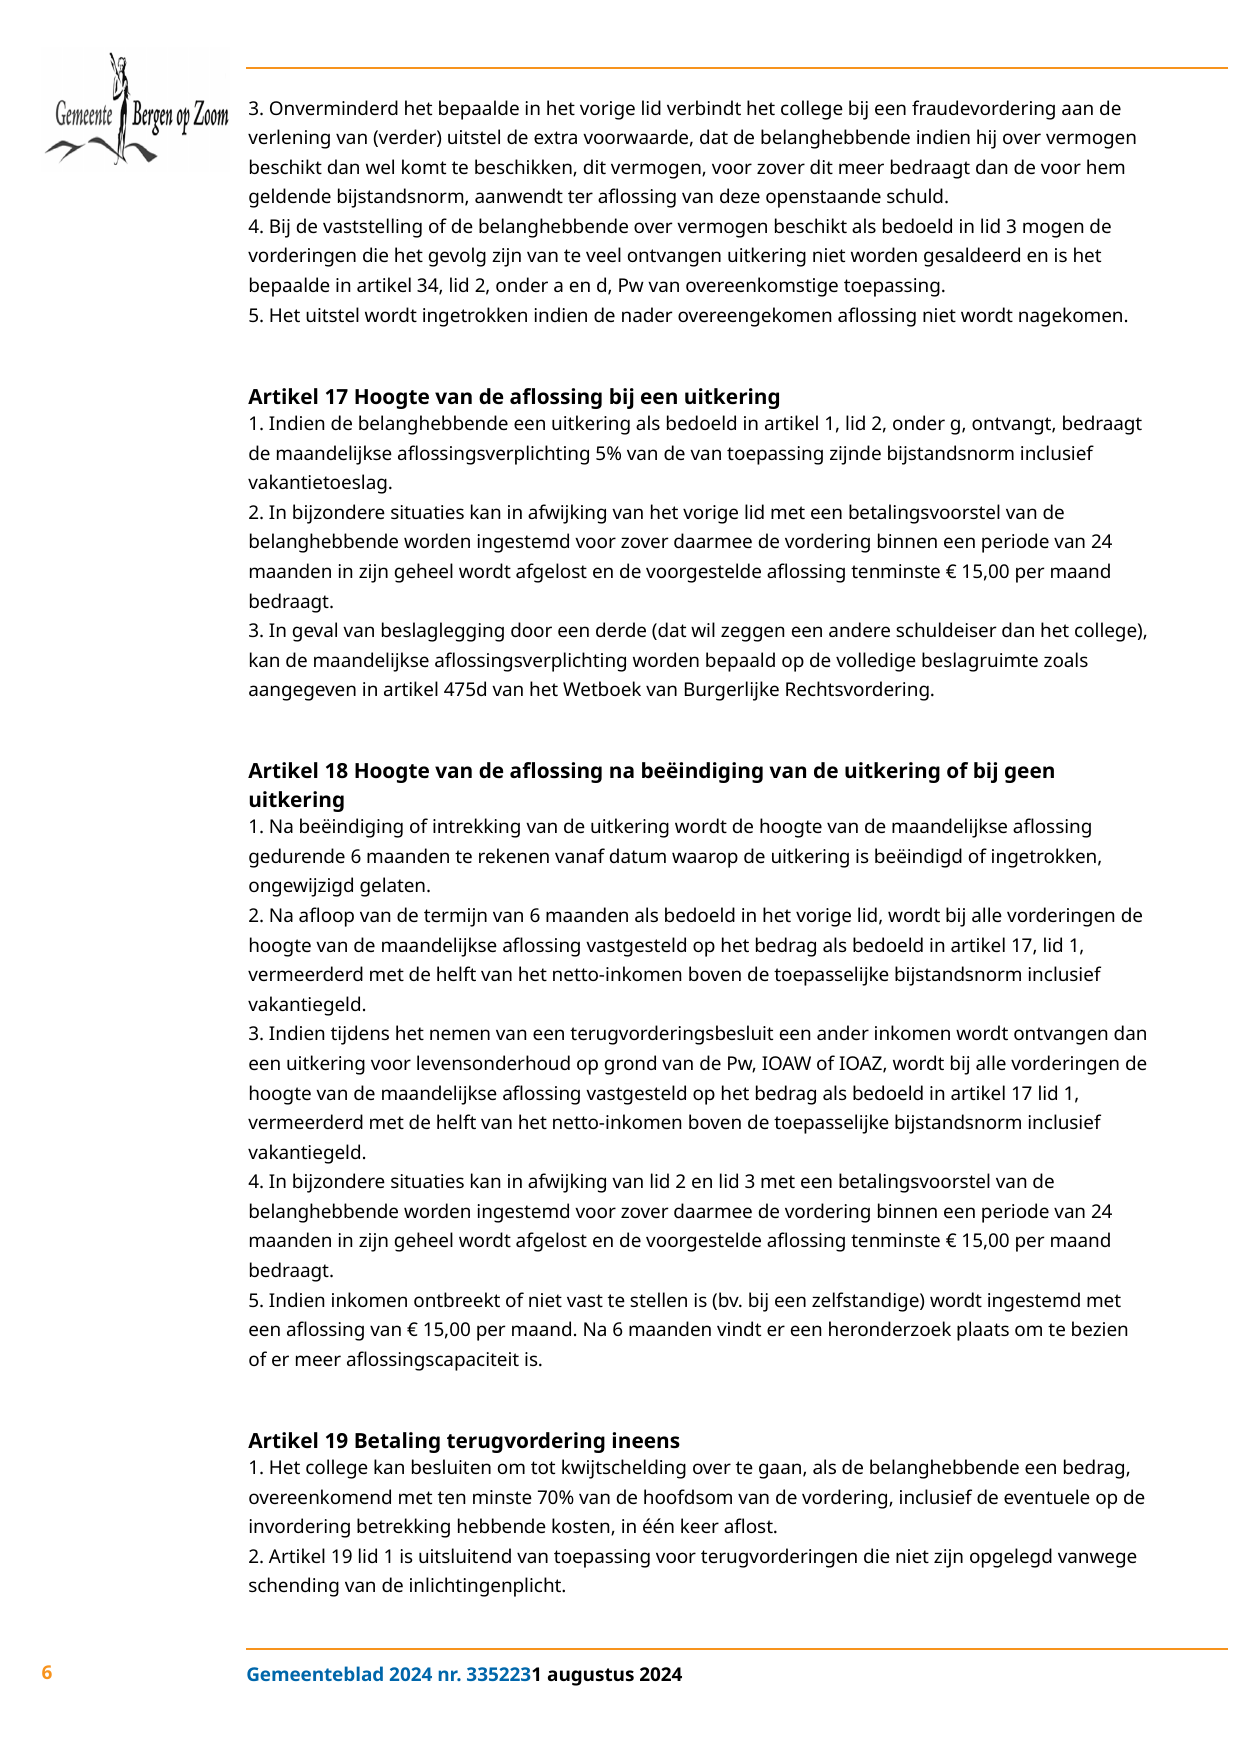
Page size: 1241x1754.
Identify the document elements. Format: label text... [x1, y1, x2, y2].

text 3. Onverminderd het bepaalde in het vorige lid verbindt het college bij een fraudevordering aan de verlening van (verder) uitstel de extra voorwaarde, dat de belanghebbende indien hij over vermogen beschikt dan wel komt te beschikken, dit vermogen, voor zover dit meer bedraagt dan de voor hem geldende bijstandsnorm, aanwendt ter aflossing van deze openstaande schuld. [248, 95, 1152, 209]
text 3. In geval van beslaglegging door een derde (dat wil zeggen een andere schuldeiser dan het college), kan de maandelijkse aflossingsverplichting worden bepaald op de volledige beslagruimte zoals aangegeven in artikel 475d van het Wetboek van Burgerlijke Rechtsvordering. [248, 617, 1152, 702]
text 1. Het college kan besluiten om tot kwijtschelding over te gaan, als de belanghebbende een bedrag, overeenkomend met ten minste 70% van de hoofdsom van de vordering, inclusief de eventuele op de invordering betrekking hebbende kosten, in één keer aflost. [248, 1454, 1152, 1539]
text Artikel 17 Hoogte van de aflossing bij een uitkering [248, 382, 1152, 410]
text Artikel 18 Hoogte van de aflossing na beëindiging van de uitkering of bij geen uitkering [248, 757, 1152, 813]
text 4. Bij de vaststelling of de belanghebbende over vermogen beschikt als bedoeld in lid 3 mogen de vorderingen die het gevolg zijn van te veel ontvangen uitkering niet worden gesaldeerd en is het bepaalde in artikel 34, lid 2, onder a en d, Pw van overeenkomstige toepassing. [248, 213, 1152, 298]
text Artikel 19 Betaling terugvordering ineens [248, 1426, 1152, 1454]
text 5. Het uitstel wordt ingetrokken indien de nader overeengekomen aflossing niet wordt nagekomen. [248, 302, 1152, 328]
text 1. Indien de belanghebbende een uitkering als bedoeld in artikel 1, lid 2, onder g, ontvangt, bedraagt de maandelijkse aflossingsverplichting 5% van de van toepassing zijnde bijstandsnorm inclusief vakantietoeslag. [248, 410, 1152, 495]
text 2. Na afloop van de termijn van 6 maanden als bedoeld in het vorige lid, wordt bij alle vorderingen de hoogte van de maandelijkse aflossing vastgesteld op het bedrag als bedoeld in artikel 17, lid 1, vermeerderd met de helft van het netto-inkomen boven de toepasselijke bijstandsnorm inclusief vakantiegeld. [248, 902, 1152, 1017]
text 1. Na beëindiging of intrekking van de uitkering wordt de hoogte van de maandelijkse aflossing gedurende 6 maanden te rekenen vanaf datum waarop de uitkering is beëindigd of ingetrokken, ongewijzigd gelaten. [248, 813, 1152, 898]
picture [41, 47, 231, 172]
text 3. Indien tijdens het nemen van een terugvorderingsbesluit een ander inkomen wordt ontvangen dan een uitkering voor levensonderhoud op grond van de Pw, IOAW of IOAZ, wordt bij alle vorderingen de hoogte van de maandelijkse aflossing vastgesteld op het bedrag als bedoeld in artikel 17 lid 1, vermeerderd met de helft van het netto-inkomen boven de toepasselijke bijstandsnorm inclusief vakantiegeld. [248, 1021, 1152, 1164]
text 4. In bijzondere situaties kan in afwijking van lid 2 en lid 3 met een betalingsvoorstel van de belanghebbende worden ingestemd voor zover daarmee de vordering binnen een periode van 24 maanden in zijn geheel wordt afgelost en de voorgestelde aflossing tenminste € 15,00 per maand bedraagt. [248, 1168, 1152, 1283]
text 2. Artikel 19 lid 1 is uitsluitend van toepassing voor terugvorderingen die niet zijn opgelegd vanwege schending van de inlichtingenplicht. [248, 1543, 1152, 1598]
text 2. In bijzondere situaties kan in afwijking van het vorige lid met een betalingsvoorstel van de belanghebbende worden ingestemd voor zover daarmee de vordering binnen een periode van 24 maanden in zijn geheel wordt afgelost en de voorgestelde aflossing tenminste € 15,00 per maand bedraagt. [248, 499, 1152, 613]
text 5. Indien inkomen ontbreekt of niet vast te stellen is (bv. bij een zelfstandige) wordt ingestemd met een aflossing van € 15,00 per maand. Na 6 maanden vindt er een heronderzoek plaats om te bezien of er meer aflossingscapaciteit is. [248, 1287, 1152, 1372]
